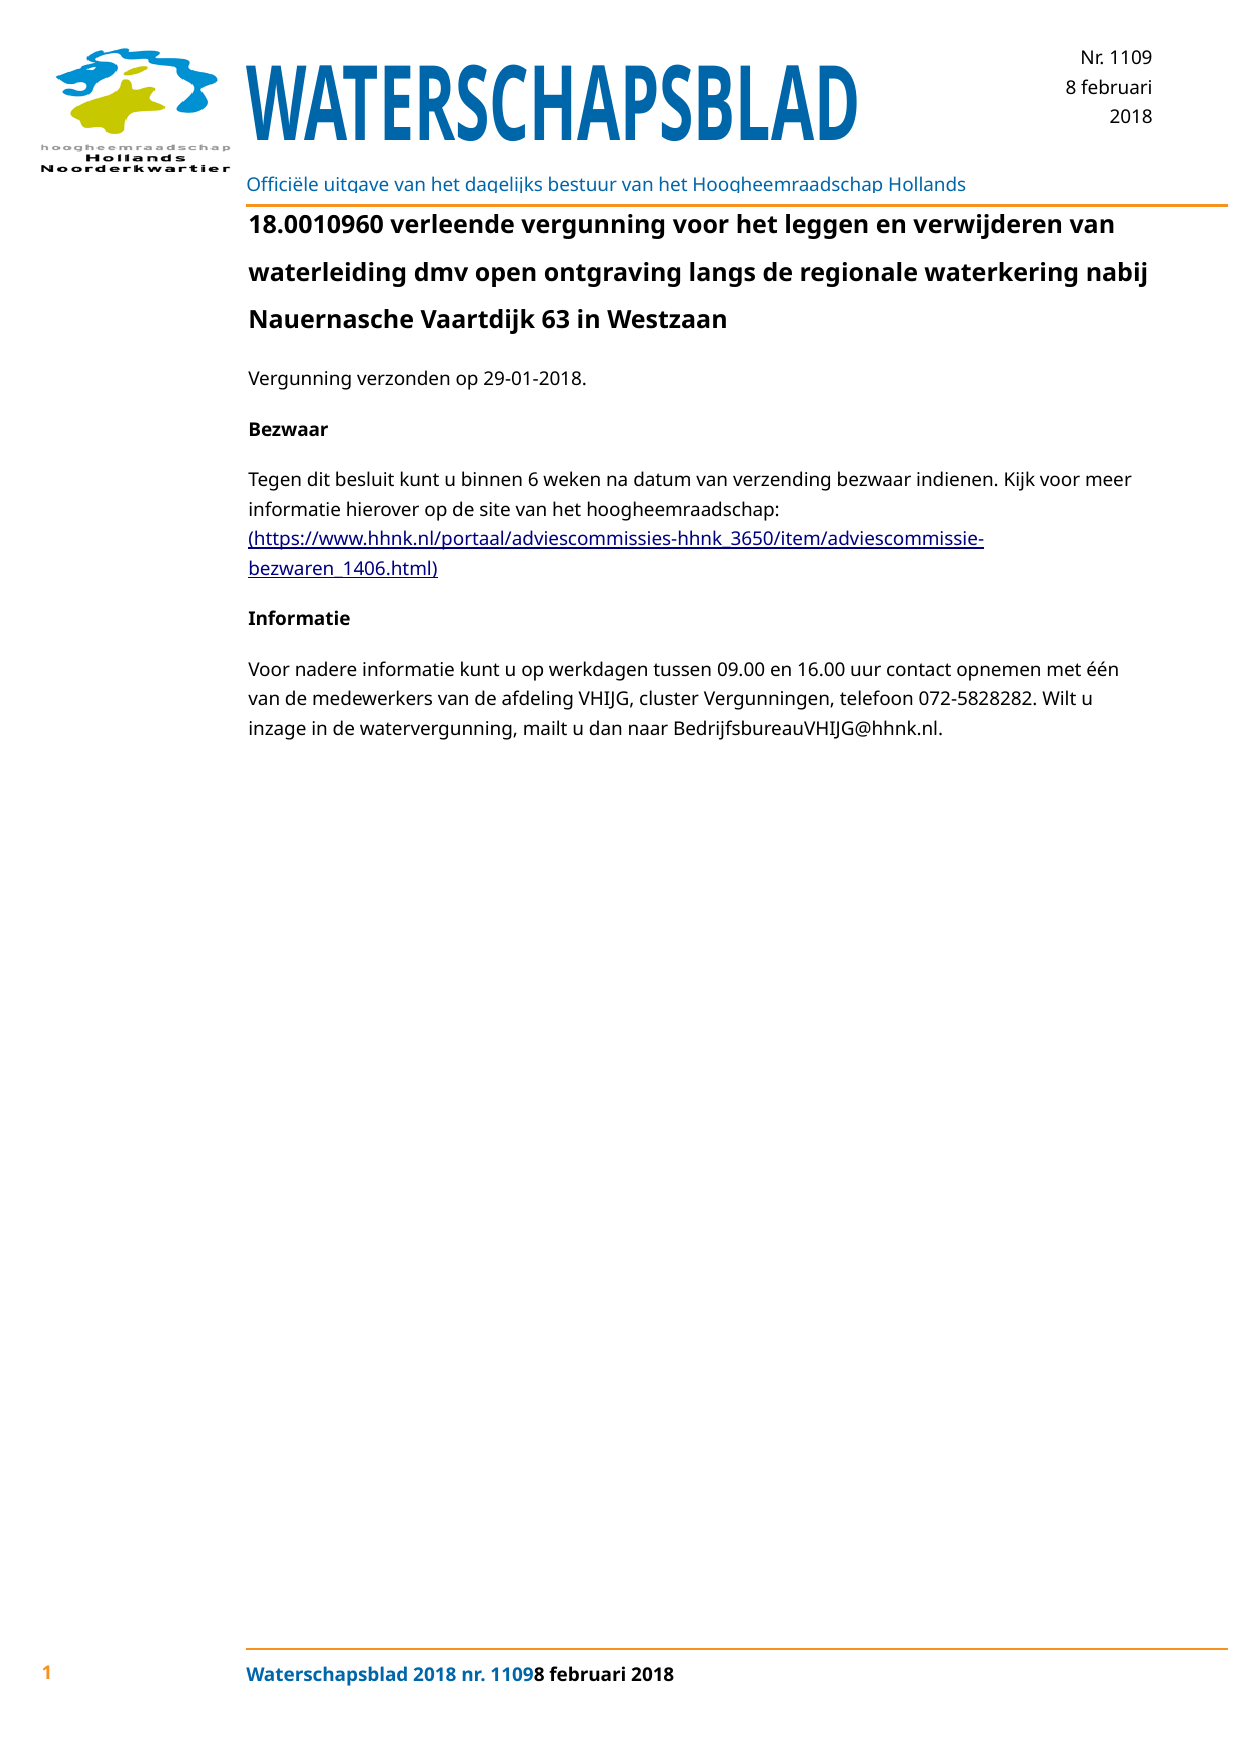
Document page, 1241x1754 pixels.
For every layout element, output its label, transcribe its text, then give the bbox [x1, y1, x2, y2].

text Vergunning verzonden op 29-01-2018. [248, 366, 1152, 391]
text Informatie [248, 606, 1152, 631]
text 18.0010960 verleende vergunning voor het leggen en verwijderen van waterleiding dmv open ontgraving langs de regionale waterkering nabij Nauernasche Vaartdijk 63 in Westzaan [248, 207, 1152, 336]
picture [41, 47, 231, 172]
text Voor nadere informatie kunt u op werkdagen tussen 09.00 en 16.00 uur contact opnemen met één van de medewerkers van de afdeling VHIJG, cluster Vergunningen, telefoon 072-5828282. Wilt u inzage in de watervergunning, mailt u dan naar BedrijfsbureauVHIJG@hhnk.nl. [248, 656, 1152, 741]
text Tegen dit besluit kunt u binnen 6 weken na datum van verzending bezwaar indienen. Kijk voor meer informatie hierover op de site van het hoogheemraadschap: (https://www.hhnk.nl/portaal/adviescommissies-hhnk_3650/item/adviescommissie-bezwaren_1406.html) [248, 466, 1152, 581]
text Bezwaar [248, 416, 1152, 442]
